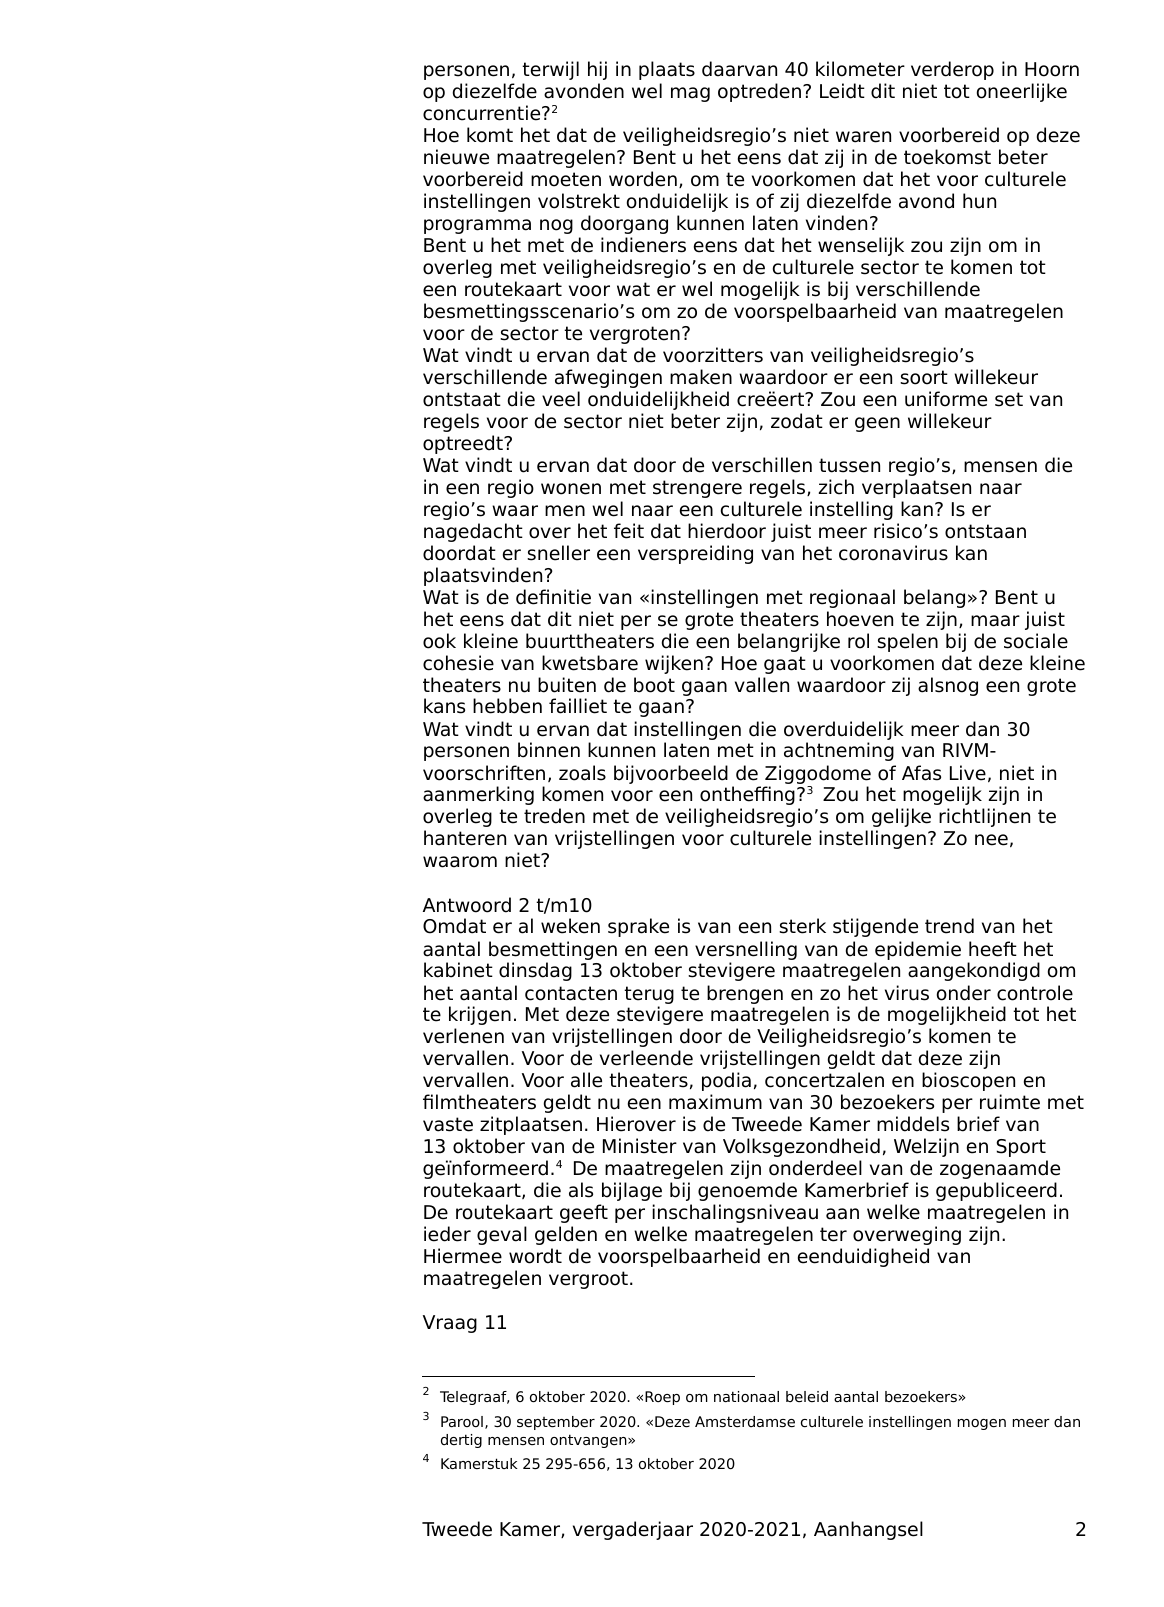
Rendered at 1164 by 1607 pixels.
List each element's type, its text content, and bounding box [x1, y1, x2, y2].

text Wat vindt u ervan dat de voorzitters van veiligheidsregio’s verschillende afwegingen maken waardoor er een soort willekeur ontstaat die veel onduidelijkheid creëert? Zou een uniforme set van regels voor de sector niet beter zijn, zodat er geen willekeur optreedt? [422, 345, 1087, 455]
text Vraag 11 [422, 1312, 1087, 1334]
text Telegraaf, 6 oktober 2020. «Roep om nationaal beleid aantal bezoekers» [422, 1385, 1087, 1407]
text Hoe komt het dat de veiligheidsregio’s niet waren voorbereid op deze nieuwe maatregelen? Bent u het eens dat zij in de toekomst beter voorbereid moeten worden, om te voorkomen dat het voor culturele instellingen volstrekt onduidelijk is of zij diezelfde avond hun programma nog doorgang kunnen laten vinden? [422, 125, 1087, 235]
text personen, terwijl hij in plaats daarvan 40 kilometer verderop in Hoorn op diezelfde avonden wel mag optreden? Leidt dit niet tot oneerlijke concurrentie? [422, 59, 1087, 125]
text Parool, 30 september 2020. «Deze Amsterdamse culturele instellingen mogen meer dan dertig mensen ontvangen» [422, 1410, 1087, 1449]
text Omdat er al weken sprake is van een sterk stijgende trend van het aantal besmettingen en een versnelling van de epidemie heeft het kabinet dinsdag 13 oktober stevigere maatregelen aangekondigd om het aantal contacten terug te brengen en zo het virus onder controle te krijgen. Met deze stevigere maatregelen is de mogelijkheid tot het verlenen van vrijstellingen door de Veiligheidsregio’s komen te vervallen. Voor de verleende vrijstellingen geldt dat deze zijn vervallen. Voor alle theaters, podia, concertzalen en bioscopen en filmtheaters geldt nu een maximum van 30 bezoekers per ruimte met vaste zitplaatsen. Hierover is de Tweede Kamer middels brief van 13 oktober van de Minister van Volksgezondheid, Welzijn en Sport geïnformeerd. De maatregelen zijn onderdeel van de zogenaamde routekaart, die als bijlage bij genoemde Kamerbrief is gepubliceerd. De routekaart geeft per inschalingsniveau aan welke maatregelen in ieder geval gelden en welke maatregelen ter overweging zijn. Hiermee wordt de voorspelbaarheid en eenduidigheid van maatregelen vergroot. [422, 916, 1087, 1290]
text Antwoord 2 t/m10 [422, 894, 1087, 916]
text Wat vindt u ervan dat instellingen die overduidelijk meer dan 30 personen binnen kunnen laten met in achtneming van RIVM-voorschriften, zoals bijvoorbeeld de Ziggodome of Afas Live, niet in aanmerking komen voor een ontheffing? Zou het mogelijk zijn in overleg te treden met de veiligheidsregio’s om gelijke richtlijnen te hanteren van vrijstellingen voor culturele instellingen? Zo nee, waarom niet? [422, 718, 1087, 872]
text Bent u het met de indieners eens dat het wenselijk zou zijn om in overleg met veiligheidsregio’s en de culturele sector te komen tot een routekaart voor wat er wel mogelijk is bij verschillende besmettingsscenario’s om zo de voorspelbaarheid van maatregelen voor de sector te vergroten? [422, 235, 1087, 345]
text Wat vindt u ervan dat door de verschillen tussen regio’s, mensen die in een regio wonen met strengere regels, zich verplaatsen naar regio’s waar men wel naar een culturele instelling kan? Is er nagedacht over het feit dat hierdoor juist meer risico’s ontstaan doordat er sneller een verspreiding van het coronavirus kan plaatsvinden? [422, 455, 1087, 587]
text Wat is de definitie van «instellingen met regionaal belang»? Bent u het eens dat dit niet per se grote theaters hoeven te zijn, maar juist ook kleine buurttheaters die een belangrijke rol spelen bij de sociale cohesie van kwetsbare wijken? Hoe gaat u voorkomen dat deze kleine theaters nu buiten de boot gaan vallen waardoor zij alsnog een grote kans hebben failliet te gaan? [422, 587, 1087, 718]
text Kamerstuk 25 295-656, 13 oktober 2020 [422, 1452, 1087, 1474]
